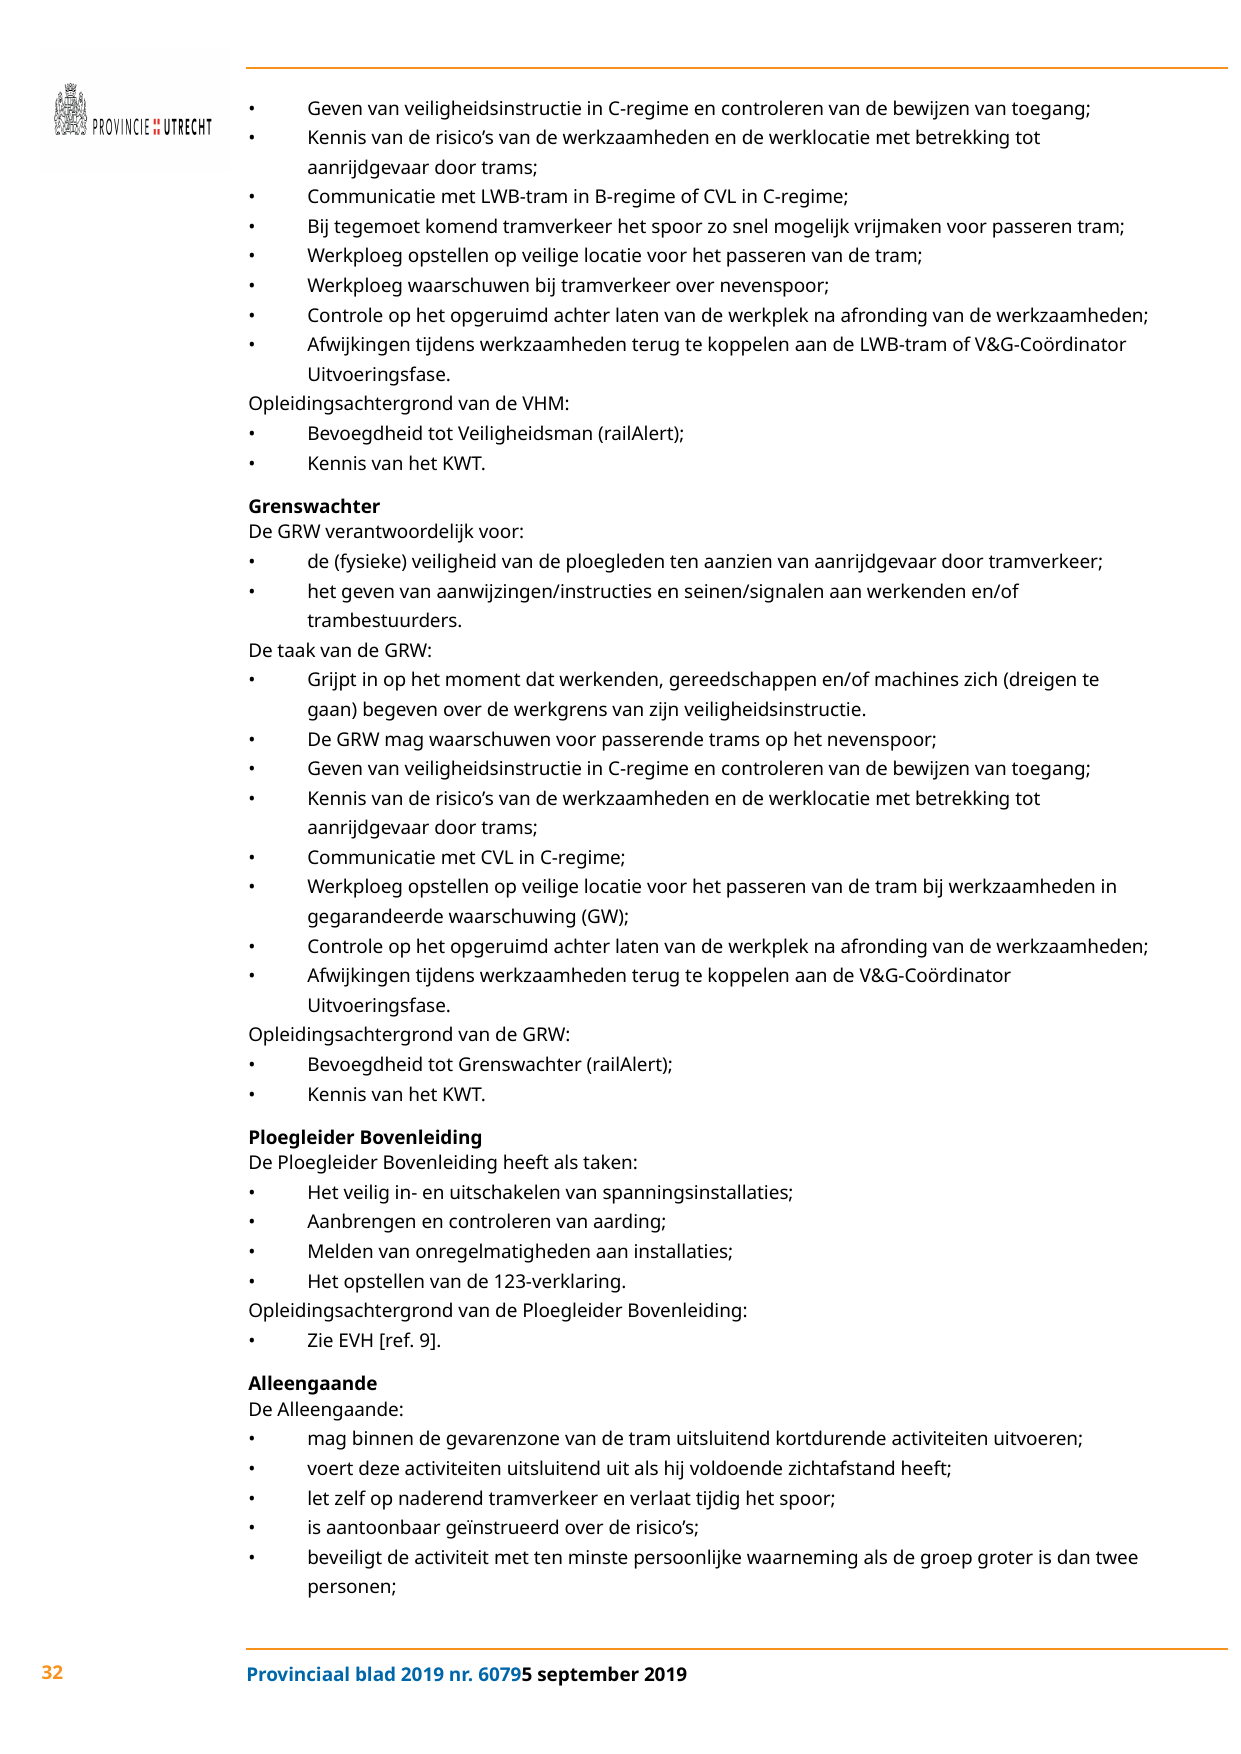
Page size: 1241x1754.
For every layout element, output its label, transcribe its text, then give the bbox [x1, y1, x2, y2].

picture [41, 47, 231, 172]
list mag binnen de gevarenzone van de tram uitsluitend kortdurende activiteiten uitvoeren; [248, 1426, 1152, 1451]
list Geven van veiligheidsinstructie in C-regime en controleren van de bewijzen van toegang; [248, 95, 1152, 121]
list de (fysieke) veiligheid van de ploegleden ten aanzien van aanrijdgevaar door tramverkeer; [248, 548, 1152, 574]
list het geven van aanwijzingen/instructies en seinen/signalen aan werkenden en/of trambestuurders. [248, 578, 1152, 633]
list Melden van onregelmatigheden aan installaties; [248, 1238, 1152, 1264]
list De GRW mag waarschuwen voor passerende trams op het nevenspoor; [248, 726, 1152, 751]
list Controle op het opgeruimd achter laten van de werkplek na afronding van de werkzaamheden; [248, 302, 1152, 328]
text Grenswachter [248, 493, 1152, 519]
list Werkploeg opstellen op veilige locatie voor het passeren van de tram; [248, 243, 1152, 268]
text De Ploegleider Bovenleiding heeft als taken: [248, 1149, 1152, 1175]
list Bevoegdheid tot Veiligheidsman (railAlert); [248, 420, 1152, 446]
text Opleidingsachtergrond van de GRW: [248, 1022, 1152, 1047]
list Communicatie met LWB-tram in B-regime of CVL in C-regime; [248, 183, 1152, 209]
list Kennis van de risico’s van de werkzaamheden en de werklocatie met betrekking tot aanrijdgevaar door trams; [248, 124, 1152, 180]
list Afwijkingen tijdens werkzaamheden terug te koppelen aan de V&G-Coördinator Uitvoeringsfase. [248, 962, 1152, 1018]
list Werkploeg waarschuwen bij tramverkeer over nevenspoor; [248, 272, 1152, 298]
list Geven van veiligheidsinstructie in C-regime en controleren van de bewijzen van toegang; [248, 755, 1152, 781]
list Bevoegdheid tot Grenswachter (railAlert); [248, 1051, 1152, 1077]
list Kennis van het KWT. [248, 450, 1152, 476]
list Kennis van de risico’s van de werkzaamheden en de werklocatie met betrekking tot aanrijdgevaar door trams; [248, 785, 1152, 840]
text Alleengaande [248, 1370, 1152, 1396]
list Zie EVH [ref. 9]. [248, 1327, 1152, 1353]
list Controle op het opgeruimd achter laten van de werkplek na afronding van de werkzaamheden; [248, 933, 1152, 958]
text Ploegleider Bovenleiding [248, 1124, 1152, 1149]
list Bij tegemoet komend tramverkeer het spoor zo snel mogelijk vrijmaken voor passeren tram; [248, 213, 1152, 239]
list Aanbrengen en controleren van aarding; [248, 1209, 1152, 1234]
list is aantoonbaar geïnstrueerd over de risico’s; [248, 1514, 1152, 1540]
text Opleidingsachtergrond van de Ploegleider Bovenleiding: [248, 1297, 1152, 1323]
text Opleidingsachtergrond van de VHM: [248, 391, 1152, 416]
list let zelf op naderend tramverkeer en verlaat tijdig het spoor; [248, 1485, 1152, 1510]
list beveiligt de activiteit met ten minste persoonlijke waarneming als de groep groter is dan twee personen; [248, 1544, 1152, 1599]
list Communicatie met CVL in C-regime; [248, 844, 1152, 870]
list voert deze activiteiten uitsluitend uit als hij voldoende zichtafstand heeft; [248, 1455, 1152, 1481]
list Het opstellen van de 123-verklaring. [248, 1268, 1152, 1294]
list Grijpt in op het moment dat werkenden, gereedschappen en/of machines zich (dreigen te gaan) begeven over de werkgrens van zijn veiligheidsinstructie. [248, 667, 1152, 722]
text De Alleengaande: [248, 1396, 1152, 1422]
text De taak van de GRW: [248, 637, 1152, 663]
text De GRW verantwoordelijk voor: [248, 519, 1152, 544]
list Het veilig in- en uitschakelen van spanningsinstallaties; [248, 1179, 1152, 1205]
list Kennis van het KWT. [248, 1081, 1152, 1106]
list Afwijkingen tijdens werkzaamheden terug te koppelen aan de LWB-tram of V&G-Coördinator Uitvoeringsfase. [248, 331, 1152, 387]
list Werkploeg opstellen op veilige locatie voor het passeren van de tram bij werkzaamheden in gegarandeerde waarschuwing (GW); [248, 874, 1152, 929]
